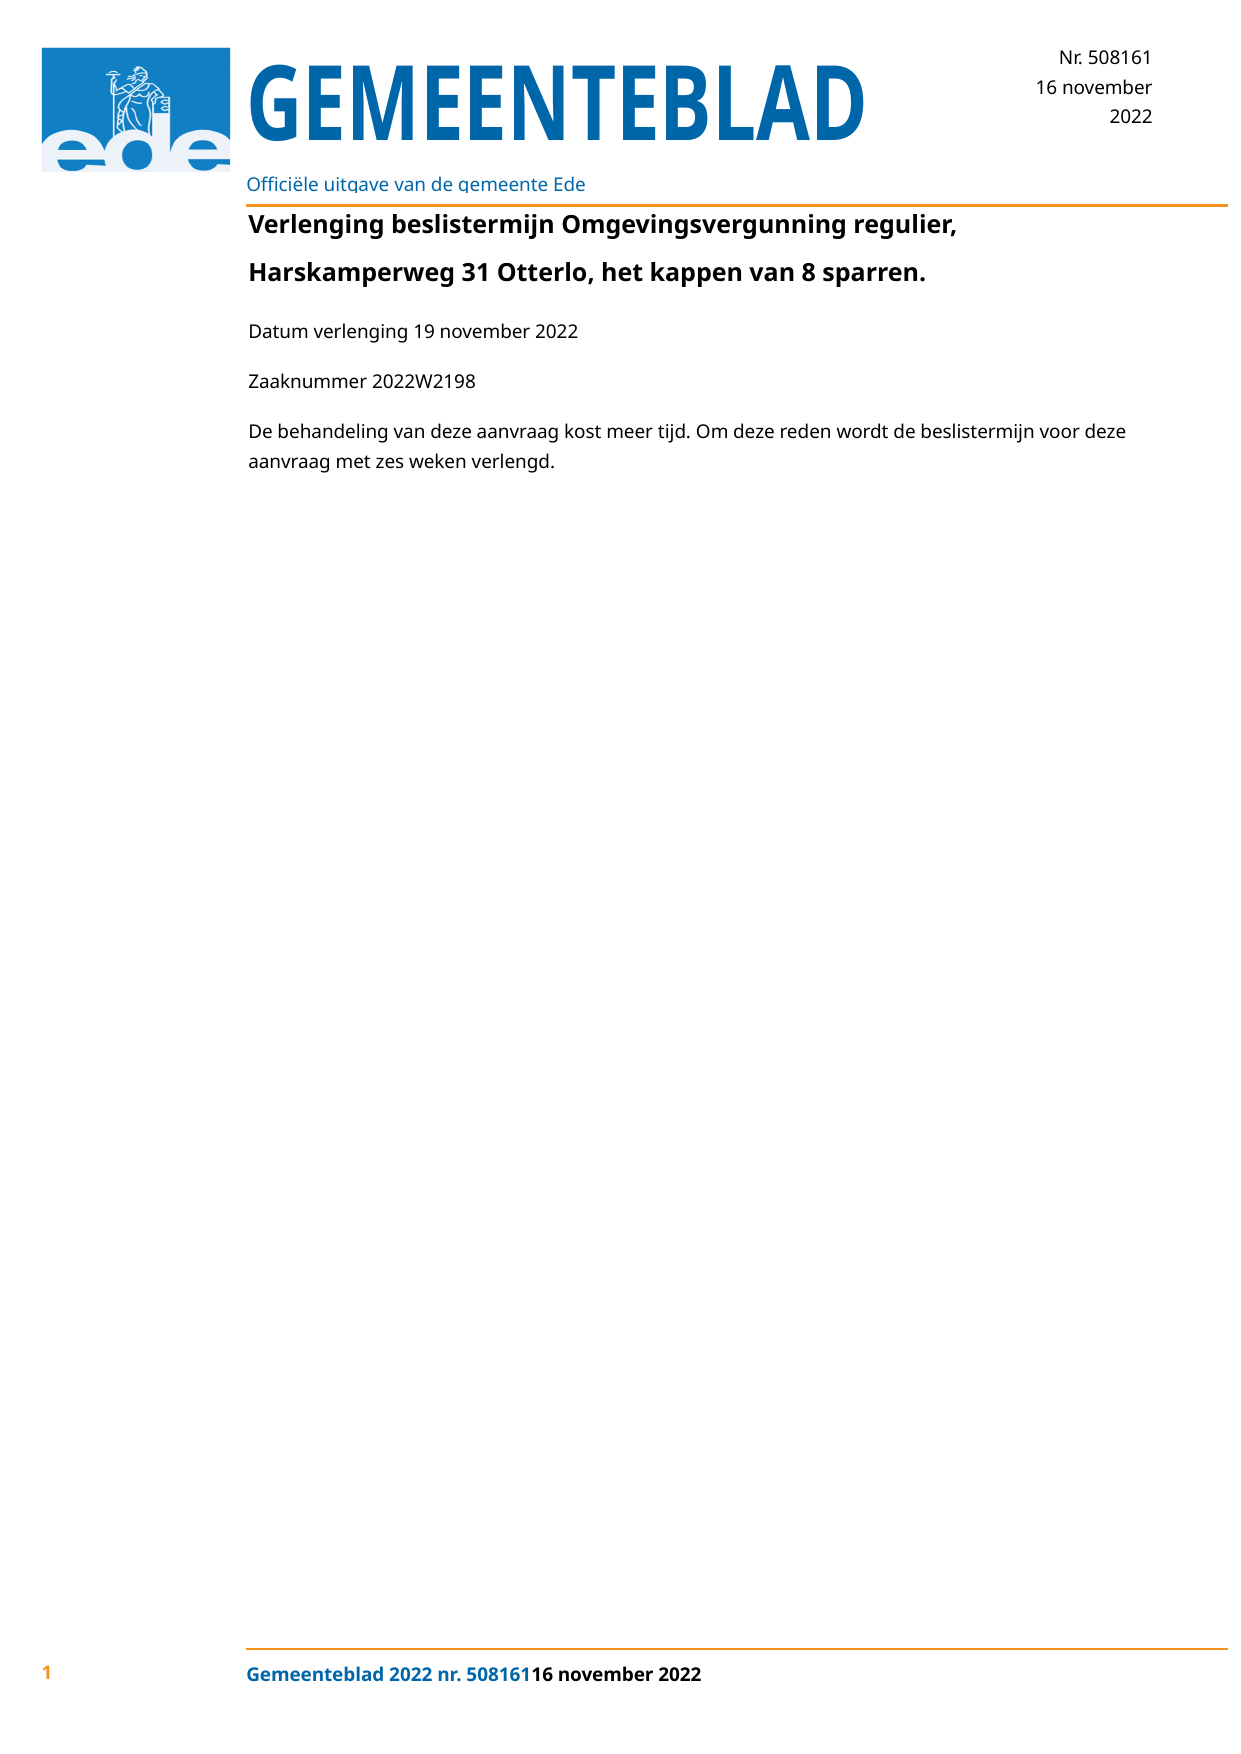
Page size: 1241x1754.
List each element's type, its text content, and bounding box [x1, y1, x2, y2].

picture [41, 47, 231, 172]
text Verlenging beslistermijn Omgevingsvergunning regulier, Harskamperweg 31 Otterlo, het kappen van 8 sparren. [248, 207, 1152, 288]
text Datum verlenging 19 november 2022 [248, 318, 1152, 344]
text De behandeling van deze aanvraag kost meer tijd. Om deze reden wordt de beslistermijn voor deze aanvraag met zes weken verlengd. [248, 419, 1152, 474]
text Zaaknummer 2022W2198 [248, 368, 1152, 394]
